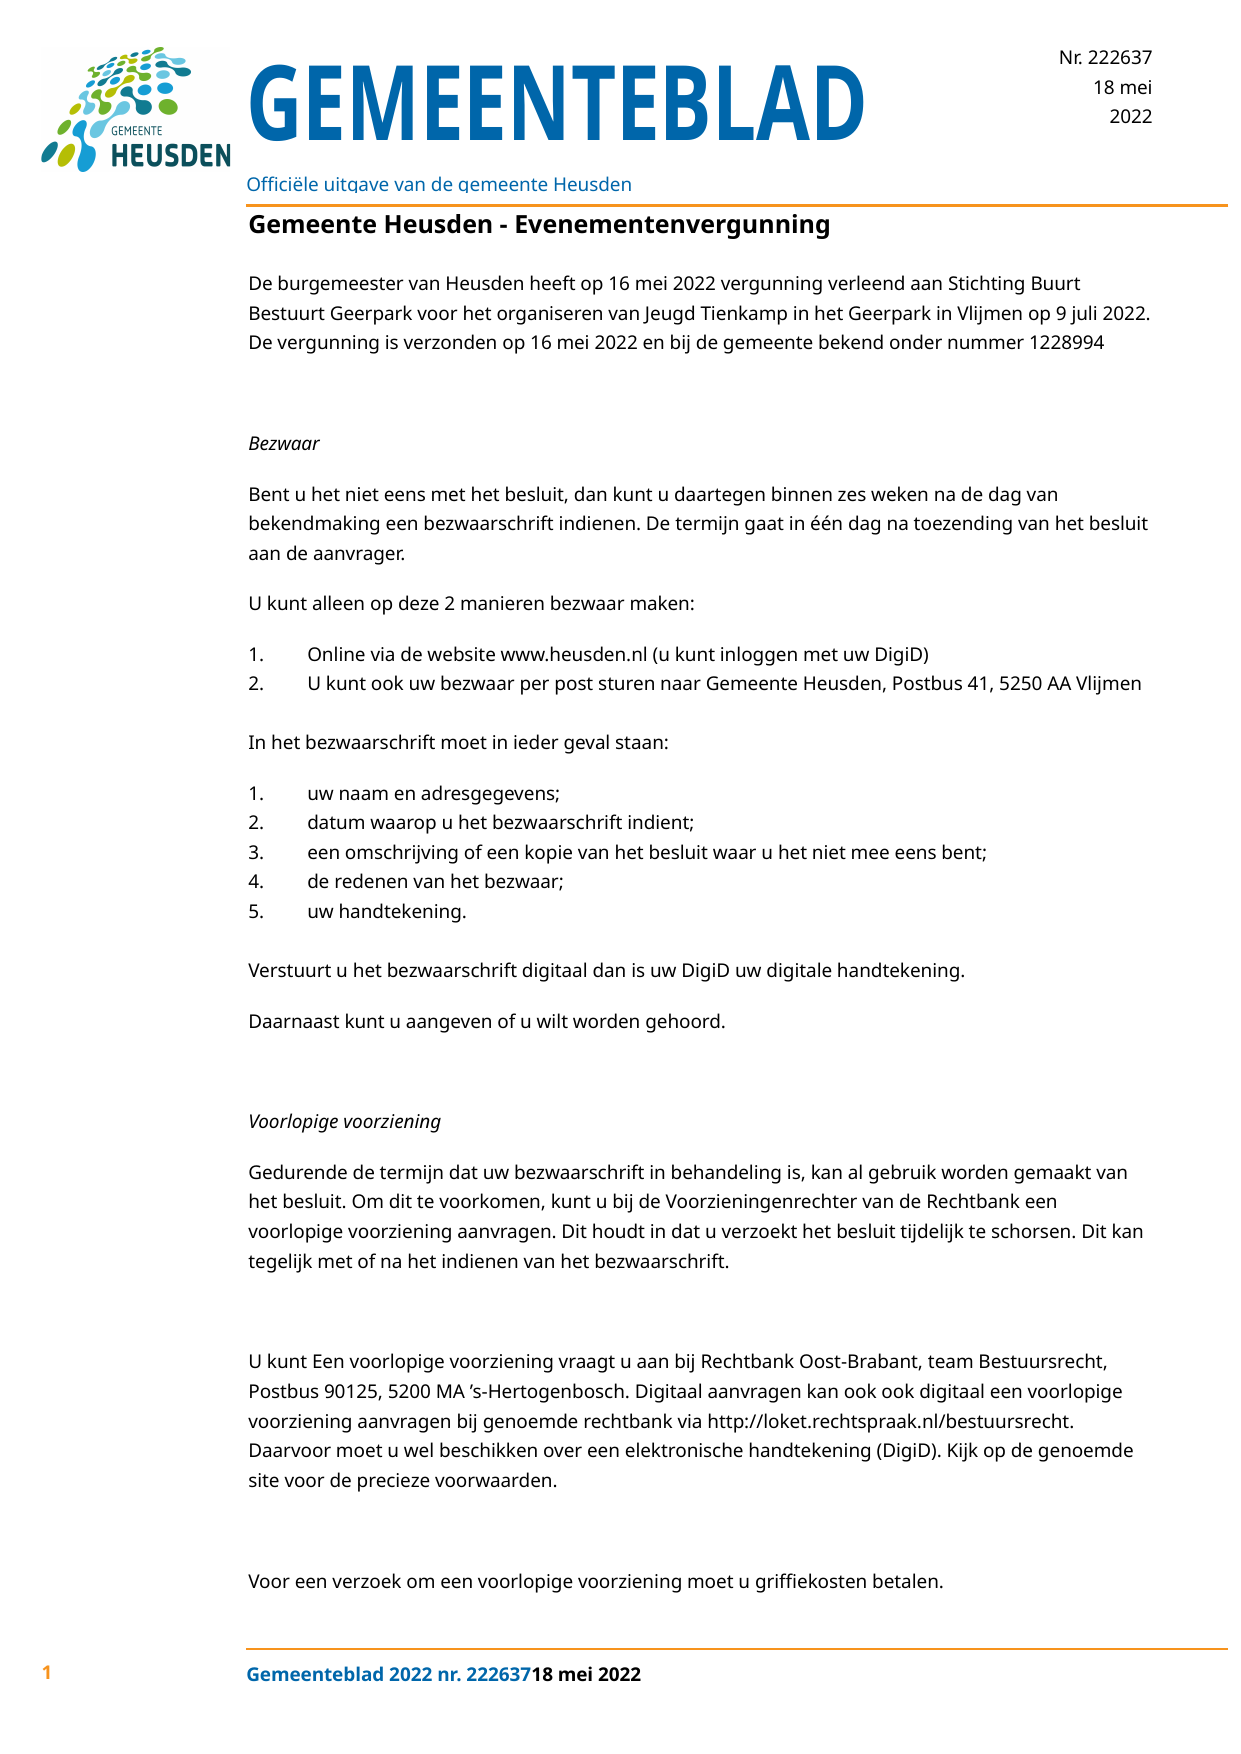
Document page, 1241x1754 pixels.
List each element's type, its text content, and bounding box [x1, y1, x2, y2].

text In het bezwaarschrift moet in ieder geval staan: [248, 729, 1152, 755]
text U kunt alleen op deze 2 manieren bezwaar maken: [248, 590, 1152, 616]
text Gedurende de termijn dat uw bezwaarschrift in behandeling is, kan al gebruik worden gemaakt van het besluit. Om dit te voorkomen, kunt u bij de Voorzieningenrechter van de Rechtbank een voorlopige voorziening aanvragen. Dit houdt in dat u verzoekt het besluit tijdelijk te schorsen. Dit kan tegelijk met of na het indienen van het bezwaarschrift. [248, 1159, 1152, 1273]
list Online via de website www.heusden.nl (u kunt inloggen met uw DigiD) [248, 641, 1152, 666]
text Voor een verzoek om een voorlopige voorziening moet u griffiekosten betalen. [248, 1568, 1152, 1593]
text Daarnaast kunt u aangeven of u wilt worden gehoord. [248, 1008, 1152, 1033]
text De burgemeester van Heusden heeft op 16 mei 2022 vergunning verleend aan Stichting Buurt Bestuurt Geerpark voor het organiseren van Jeugd Tienkamp in het Geerpark in Vlijmen op 9 juli 2022. De vergunning is verzonden op 16 mei 2022 en bij de gemeente bekend onder nummer 1228994 [248, 270, 1152, 355]
list datum waarop u het bezwaarschrift indient; [248, 809, 1152, 835]
list de redenen van het bezwaar; [248, 869, 1152, 894]
list uw naam en adresgegevens; [248, 780, 1152, 806]
text Verstuurt u het bezwaarschrift digitaal dan is uw DigiD uw digitale handtekening. [248, 957, 1152, 983]
list U kunt ook uw bezwaar per post sturen naar Gemeente Heusden, Postbus 41, 5250 AA Vlijmen [248, 670, 1152, 696]
text Gemeente Heusden - Evenementenvergunning [248, 207, 1152, 241]
text Bezwaar [248, 430, 1152, 456]
text U kunt Een voorlopige voorziening vraagt u aan bij Rechtbank Oost-Brabant, team Bestuursrecht, Postbus 90125, 5200 MA ’s-Hertogenbosch. Digitaal aanvragen kan ook ook digitaal een voorlopige voorziening aanvragen bij genoemde rechtbank via http://loket.rechtspraak.nl/bestuursrecht. Daarvoor moet u wel beschikken over een elektronische handtekening (DigiD). Kijk op de genoemde site voor de precieze voorwaarden. [248, 1349, 1152, 1493]
text Bent u het niet eens met het besluit, dan kunt u daartegen binnen zes weken na de dag van bekendmaking een bezwaarschrift indienen. De termijn gaat in één dag na toezending van het besluit aan de aanvrager. [248, 481, 1152, 566]
text Voorlopige voorziening [248, 1109, 1152, 1134]
list uw handtekening. [248, 898, 1152, 924]
list een omschrijving of een kopie van het besluit waar u het niet mee eens bent; [248, 839, 1152, 865]
picture [41, 47, 231, 172]
